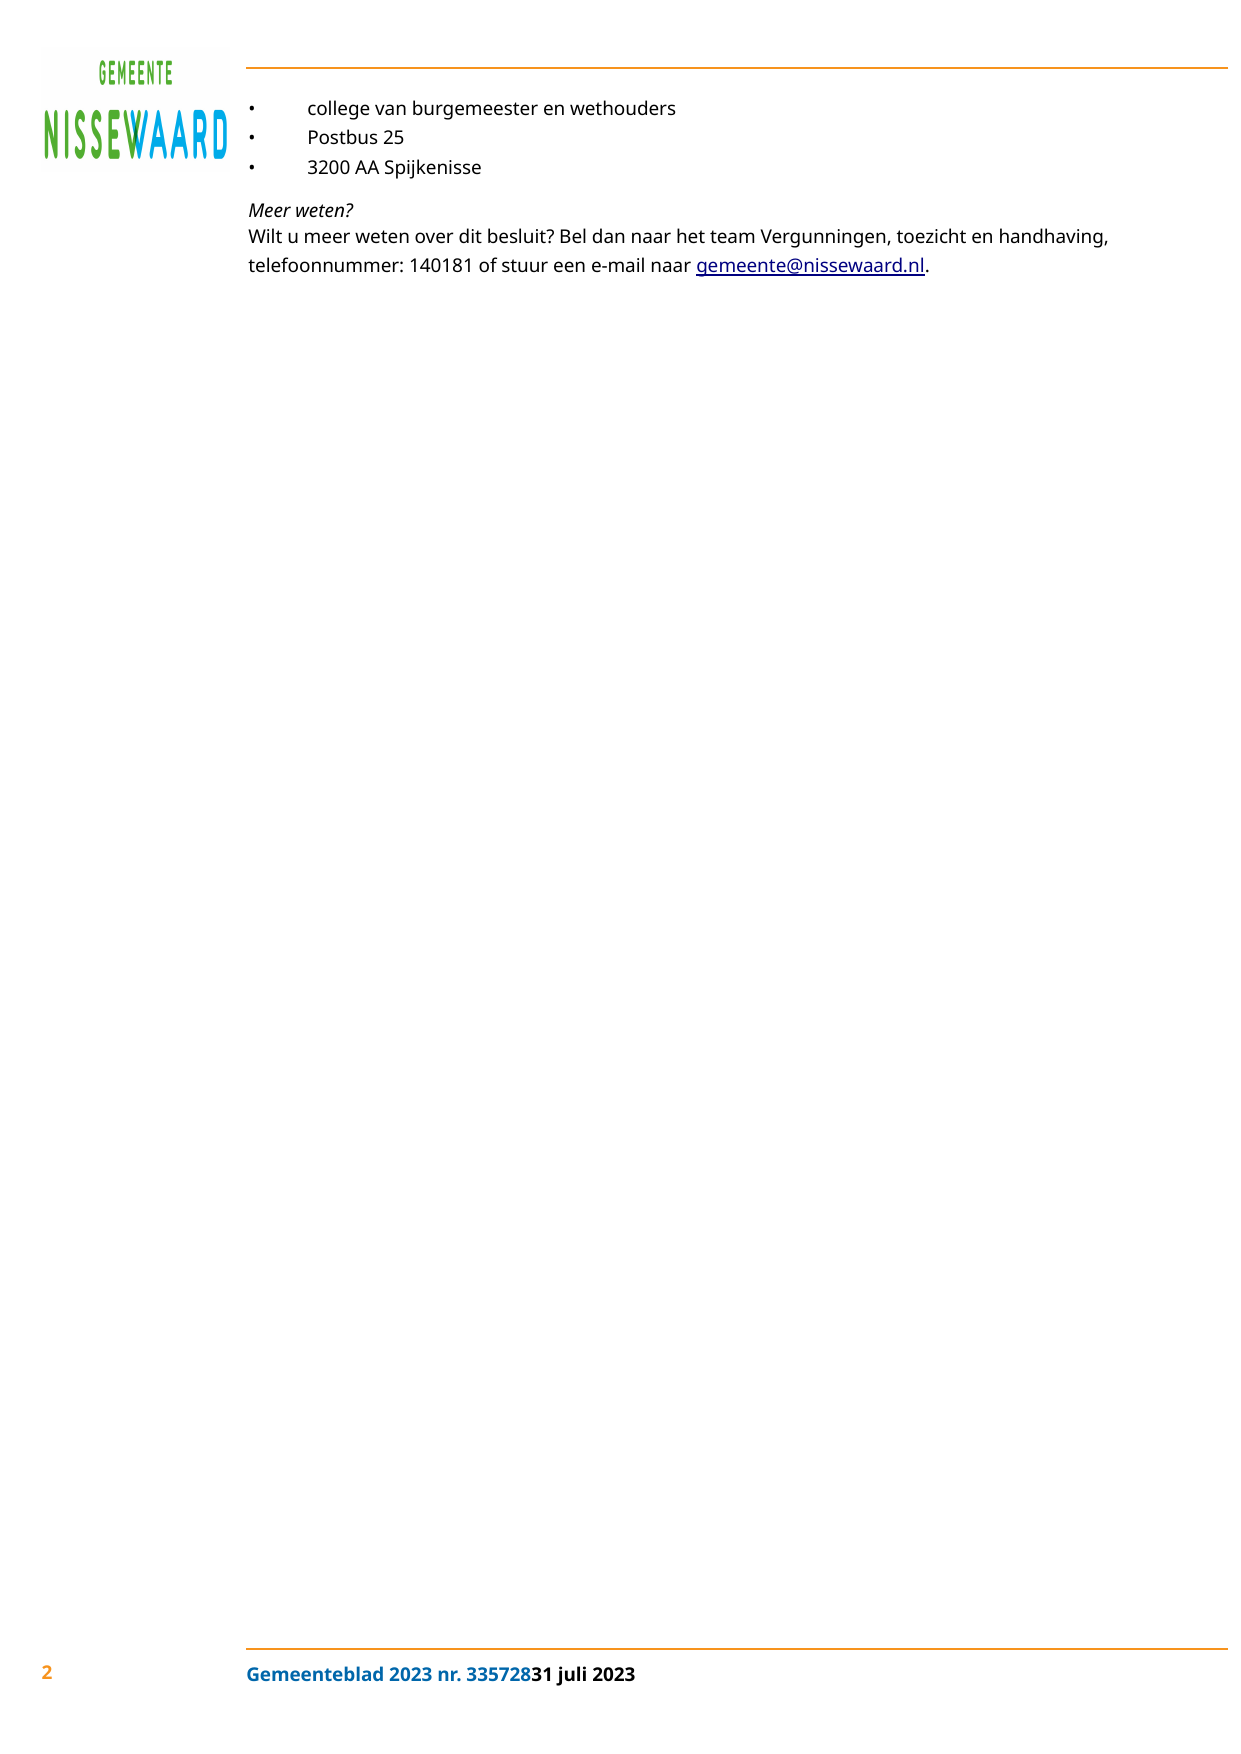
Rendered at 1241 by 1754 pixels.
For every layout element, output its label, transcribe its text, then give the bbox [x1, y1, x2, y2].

text Meer weten? [248, 197, 1152, 223]
list 3200 AA Spijkenisse [248, 154, 1152, 180]
list college van burgemeester en wethouders [248, 95, 1152, 121]
picture [41, 47, 231, 172]
text Wilt u meer weten over dit besluit? Bel dan naar het team Vergunningen, toezicht en handhaving, telefoonnummer: 140181 of stuur een e-mail naar gemeente@nissewaard.nl. [248, 223, 1152, 278]
list Postbus 25 [248, 124, 1152, 150]
